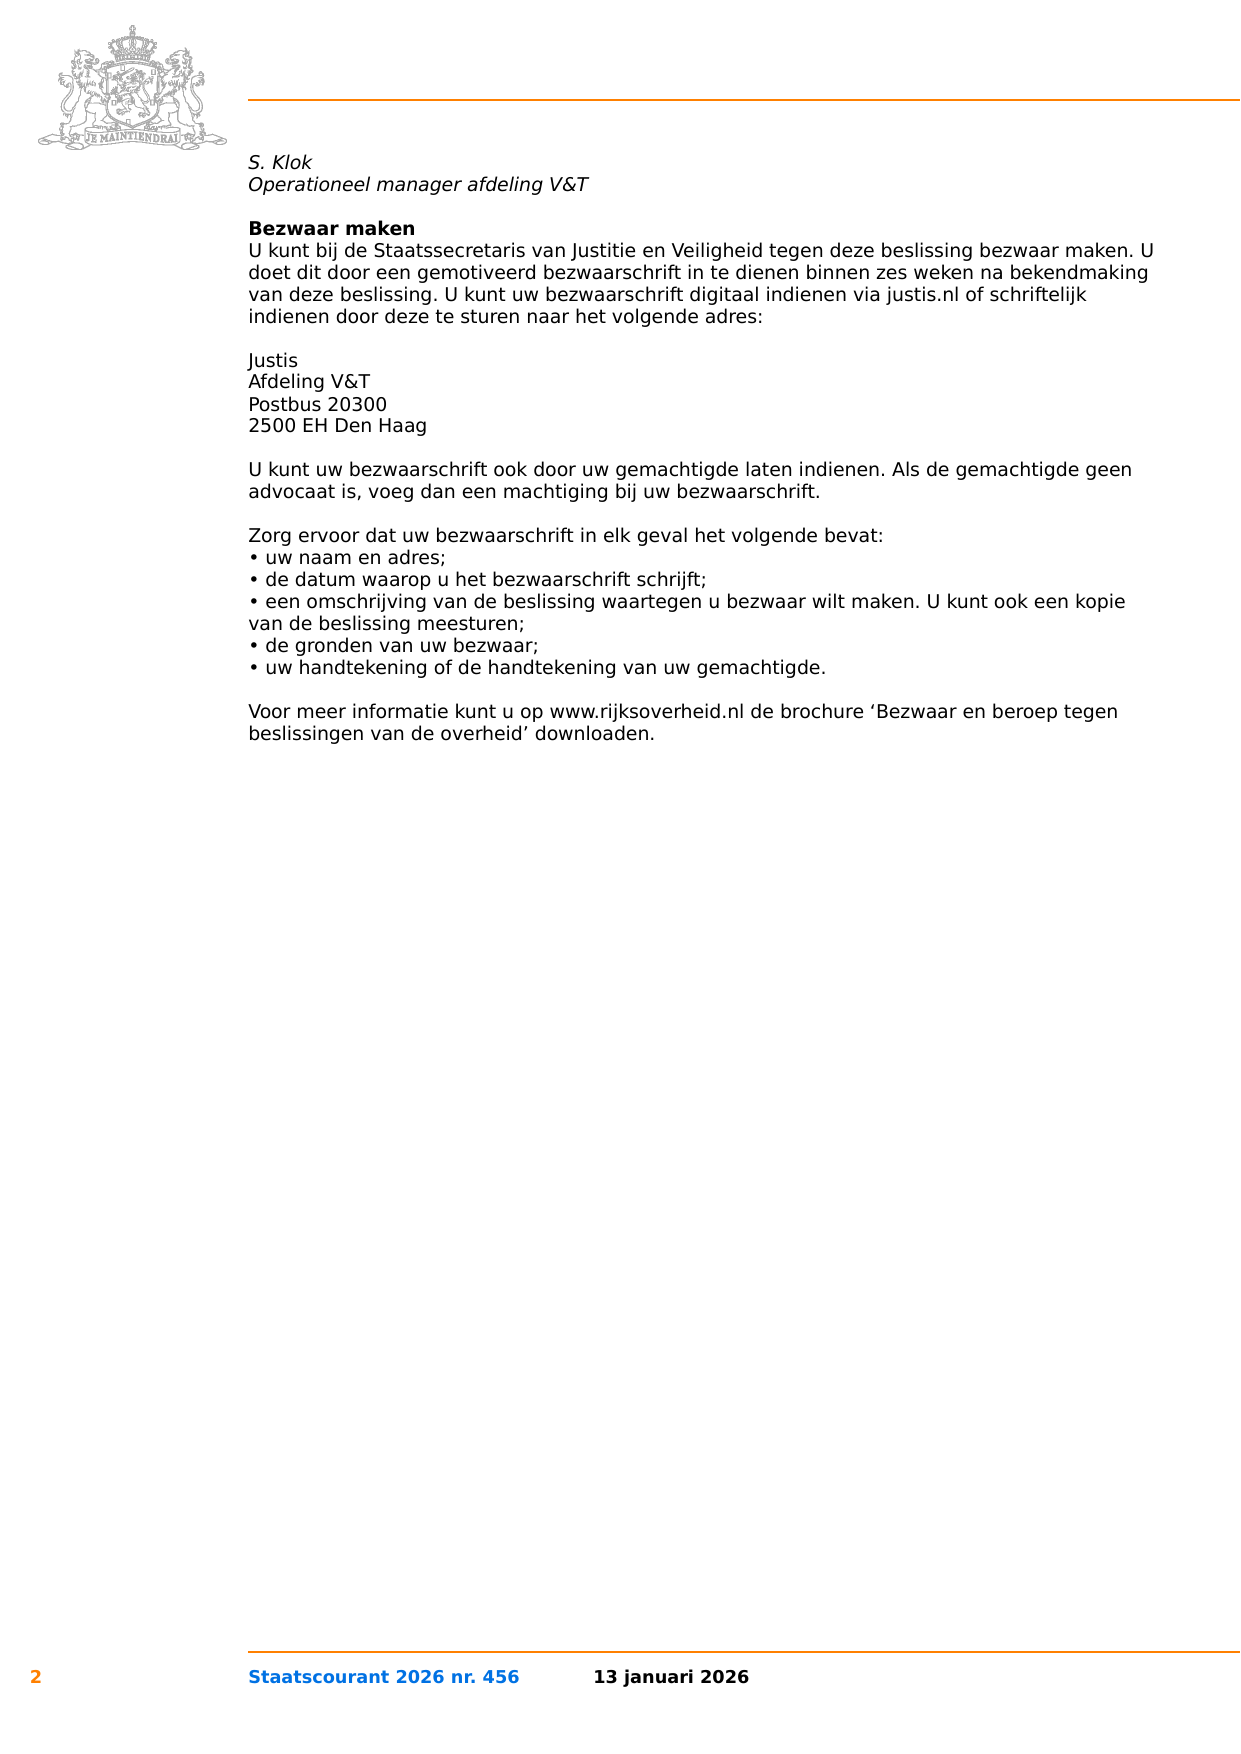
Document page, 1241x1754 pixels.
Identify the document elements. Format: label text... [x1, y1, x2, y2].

text Afdeling V&T [248, 371, 1163, 393]
text Postbus 20300 [248, 393, 1163, 415]
text Zorg ervoor dat uw bezwaarschrift in elk geval het volgende bevat: [248, 525, 1163, 547]
text • de gronden van uw bezwaar; [248, 635, 1163, 657]
picture [38, 25, 227, 150]
text • de datum waarop u het bezwaarschrift schrijft; [248, 569, 1163, 591]
text Voor meer informatie kunt u op www.rijksoverheid.nl de brochure ‘Bezwaar en beroep tegen beslissingen van de overheid’ downloaden. [248, 701, 1163, 745]
text S. Klok Operationeel manager afdeling V&T [248, 130, 1163, 196]
text • een omschrijving van de beslissing waartegen u bezwaar wilt maken. U kunt ook een kopie van de beslissing meesturen; [248, 591, 1163, 635]
text 2500 EH Den Haag [248, 415, 1163, 437]
text • uw handtekening of de handtekening van uw gemachtigde. [248, 657, 1163, 679]
text Bezwaar maken [248, 218, 1163, 240]
text U kunt bij de Staatssecretaris van Justitie en Veiligheid tegen deze beslissing bezwaar maken. U doet dit door een gemotiveerd bezwaarschrift in te dienen binnen zes weken na bekendmaking van deze beslissing. U kunt uw bezwaarschrift digitaal indienen via justis.nl of schriftelijk indienen door deze te sturen naar het volgende adres: [248, 240, 1163, 328]
text • uw naam en adres; [248, 547, 1163, 569]
text Justis [248, 349, 1163, 371]
text U kunt uw bezwaarschrift ook door uw gemachtigde laten indienen. Als de gemachtigde geen advocaat is, voeg dan een machtiging bij uw bezwaarschrift. [248, 459, 1163, 503]
